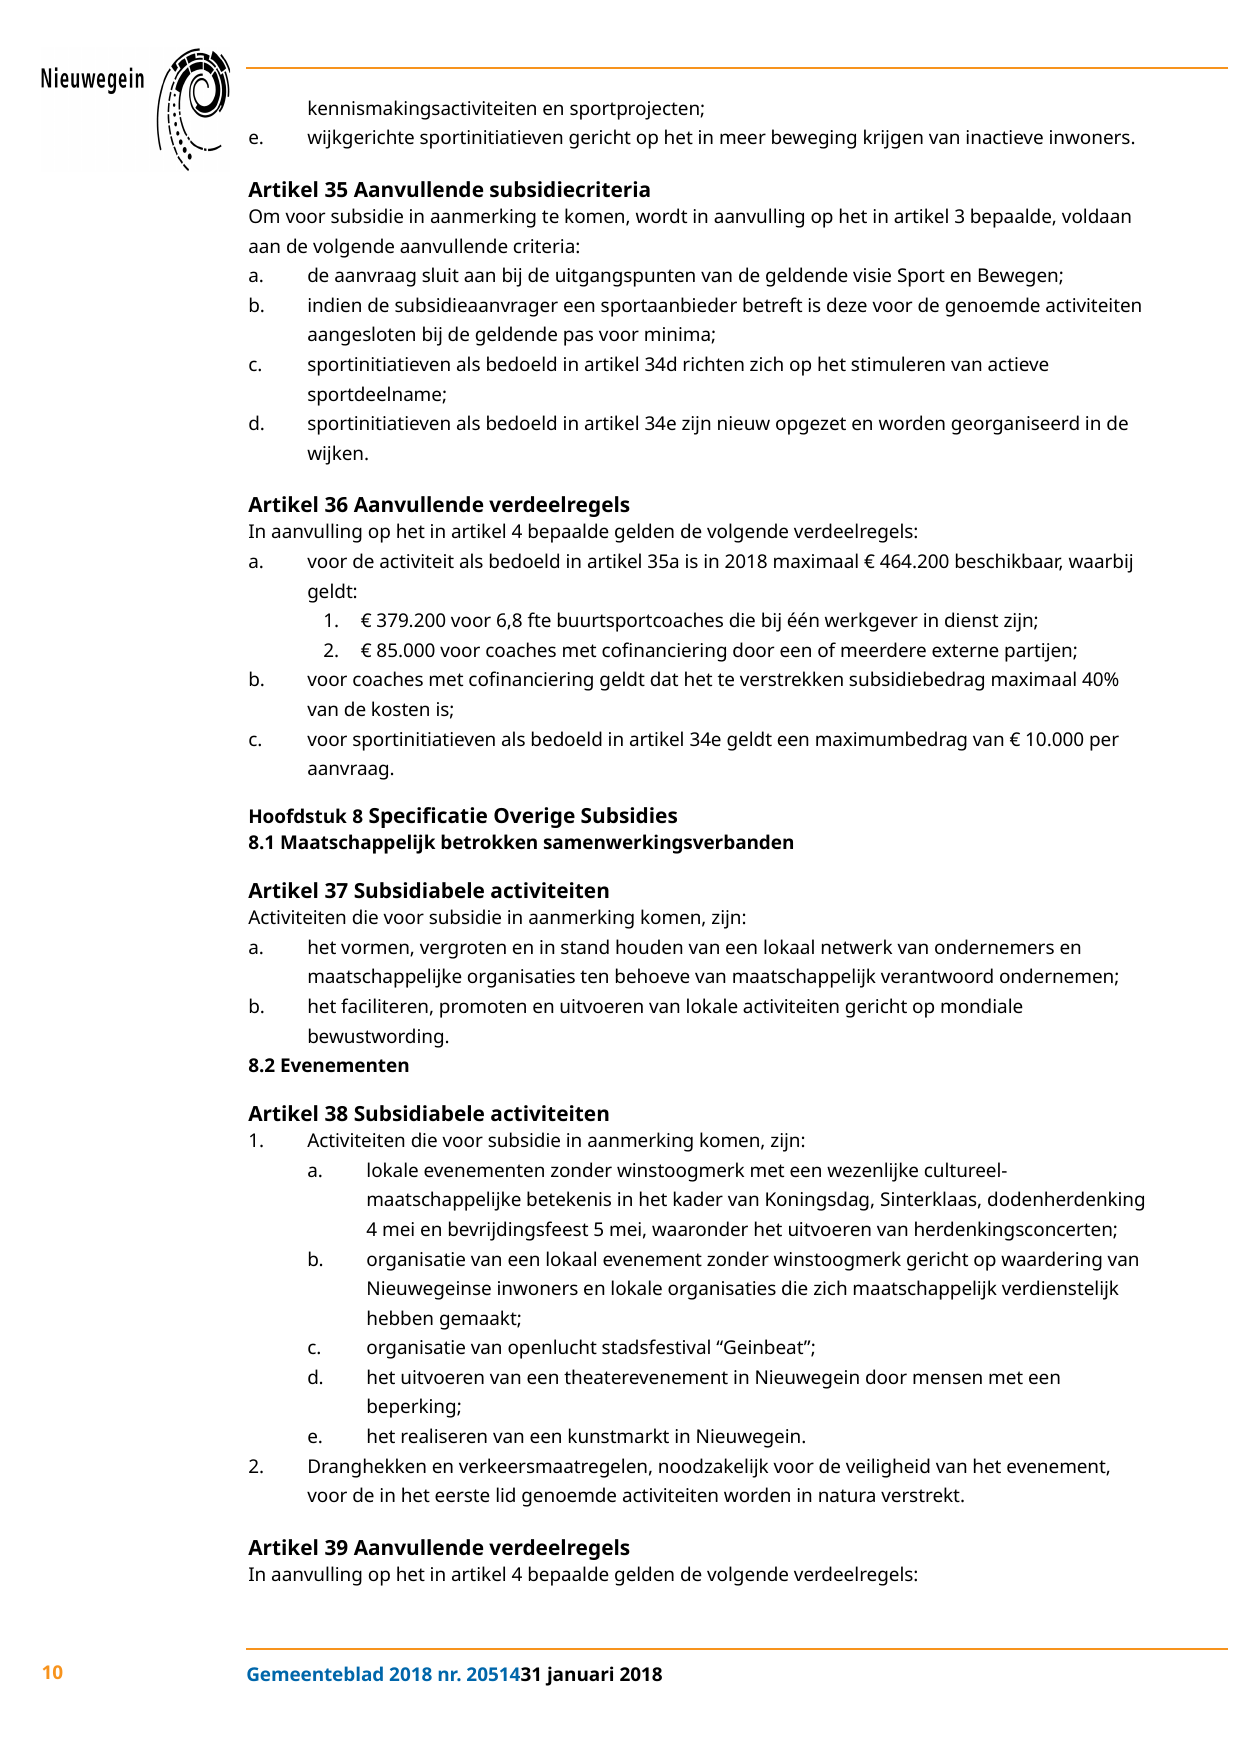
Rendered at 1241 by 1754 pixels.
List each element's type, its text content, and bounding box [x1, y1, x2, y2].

text Om voor subsidie in aanmerking te komen, wordt in aanvulling op het in artikel 3 bepaalde, voldaan aan de volgende aanvullende criteria: [248, 203, 1152, 258]
list € 379.200 voor 6,8 fte buurtsportcoaches die bij één werkgever in dienst zijn; [323, 607, 1152, 633]
text In aanvulling op het in artikel 4 bepaalde gelden de volgende verdeelregels: [248, 1561, 1152, 1587]
list Activiteiten die voor subsidie in aanmerking komen, zijn: [248, 1127, 1152, 1153]
list indien de subsidieaanvrager een sportaanbieder betreft is deze voor de genoemde activiteiten aangesloten bij de geldende pas voor minima; [248, 292, 1152, 347]
text Hoofdstuk 8 Specificatie Overige Subsidies [248, 801, 1152, 829]
list sportinitiatieven als bedoeld in artikel 34d richten zich op het stimuleren van actieve sportdeelname; [248, 351, 1152, 406]
list Dranghekken en verkeersmaatregelen, noodzakelijk voor de veiligheid van het evenement, voor de in het eerste lid genoemde activiteiten worden in natura verstrekt. [248, 1453, 1152, 1508]
text Artikel 39 Aanvullende verdeelregels [248, 1533, 1152, 1561]
text In aanvulling op het in artikel 4 bepaalde gelden de volgende verdeelregels: [248, 519, 1152, 544]
list organisatie van openlucht stadsfestival “Geinbeat”; [307, 1334, 1152, 1360]
text Artikel 36 Aanvullende verdeelregels [248, 490, 1152, 519]
picture [41, 47, 231, 172]
text Artikel 38 Subsidiabele activiteiten [248, 1099, 1152, 1127]
list het faciliteren, promoten en uitvoeren van lokale activiteiten gericht op mondiale bewustwording. [248, 993, 1152, 1048]
list de aanvraag sluit aan bij de uitgangspunten van de geldende visie Sport en Bewegen; [248, 262, 1152, 288]
list kennismakingsactiviteiten en sportprojecten; [248, 95, 1152, 121]
list voor de activiteit als bedoeld in artikel 35a is in 2018 maximaal € 464.200 beschikbaar, waarbij geldt: [248, 548, 1152, 604]
text Artikel 37 Subsidiabele activiteiten [248, 876, 1152, 904]
list voor coaches met cofinanciering geldt dat het te verstrekken subsidiebedrag maximaal 40% van de kosten is; [248, 667, 1152, 722]
list sportinitiatieven als bedoeld in artikel 34e zijn nieuw opgezet en worden georganiseerd in de wijken. [248, 410, 1152, 466]
list lokale evenementen zonder winstoogmerk met een wezenlijke cultureel-maatschappelijke betekenis in het kader van Koningsdag, Sinterklaas, dodenherdenking 4 mei en bevrijdingsfeest 5 mei, waaronder het uitvoeren van herdenkingsconcerten; [307, 1157, 1152, 1242]
text 8.2 Evenementen [248, 1052, 1152, 1078]
list wijkgerichte sportinitiatieven gericht op het in meer beweging krijgen van inactieve inwoners. [248, 124, 1152, 150]
text 8.1 Maatschappelijk betrokken samenwerkingsverbanden [248, 829, 1152, 855]
text Activiteiten die voor subsidie in aanmerking komen, zijn: [248, 904, 1152, 930]
list het realiseren van een kunstmarkt in Nieuwegein. [307, 1423, 1152, 1449]
list het vormen, vergroten en in stand houden van een lokaal netwerk van ondernemers en maatschappelijke organisaties ten behoeve van maatschappelijk verantwoord ondernemen; [248, 934, 1152, 989]
list het uitvoeren van een theaterevenement in Nieuwegein door mensen met een beperking; [307, 1364, 1152, 1419]
text Artikel 35 Aanvullende subsidiecriteria [248, 175, 1152, 203]
list organisatie van een lokaal evenement zonder winstoogmerk gericht op waardering van Nieuwegeinse inwoners en lokale organisaties die zich maatschappelijk verdienstelijk hebben gemaakt; [307, 1246, 1152, 1331]
list voor sportinitiatieven als bedoeld in artikel 34e geldt een maximumbedrag van € 10.000 per aanvraag. [248, 726, 1152, 781]
list € 85.000 voor coaches met cofinanciering door een of meerdere externe partijen; [323, 637, 1152, 663]
